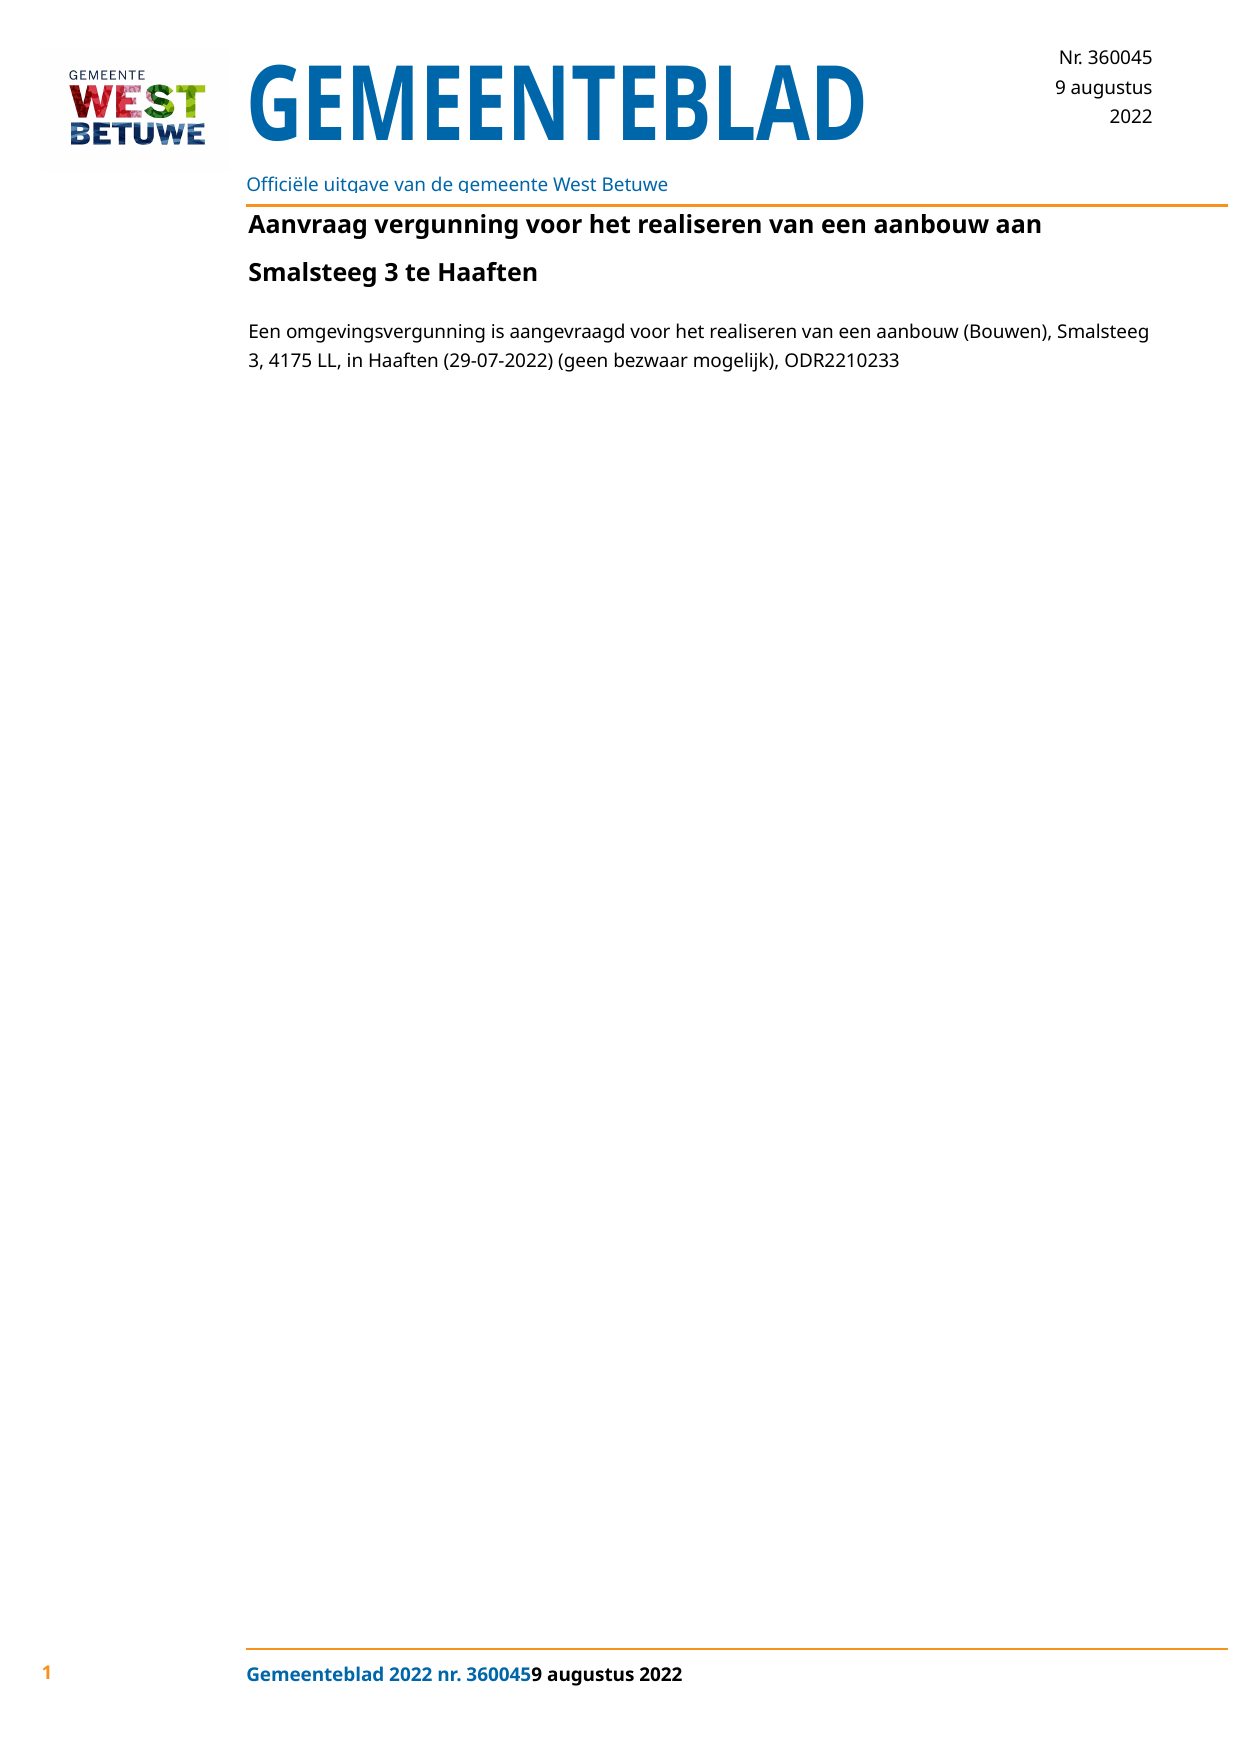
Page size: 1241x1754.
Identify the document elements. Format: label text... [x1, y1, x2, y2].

text Aanvraag vergunning voor het realiseren van een aanbouw aan Smalsteeg 3 te Haaften [248, 207, 1152, 288]
picture [41, 47, 231, 172]
text Een omgevingsvergunning is aangevraagd voor het realiseren van een aanbouw (Bouwen), Smalsteeg 3, 4175 LL, in Haaften (29-07-2022) (geen bezwaar mogelijk), ODR2210233 [248, 318, 1152, 373]
